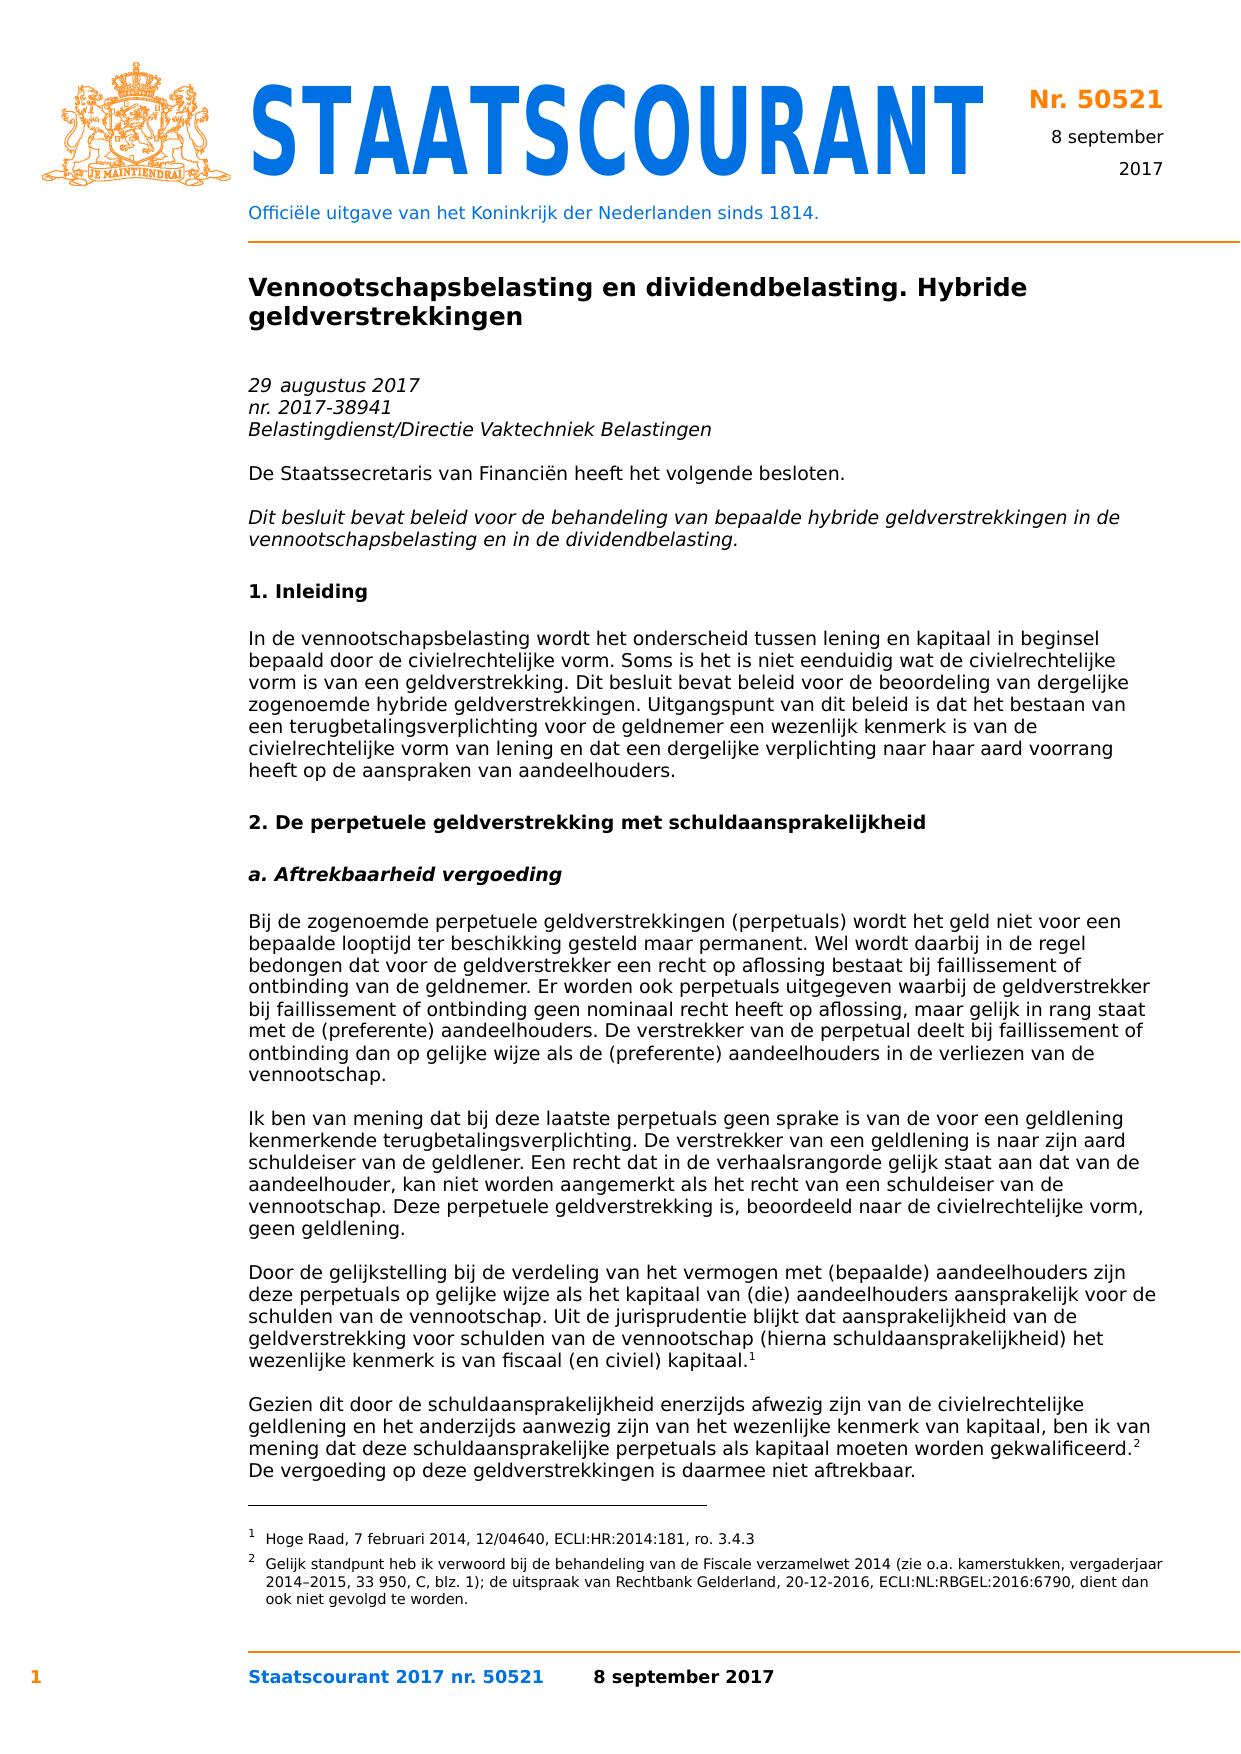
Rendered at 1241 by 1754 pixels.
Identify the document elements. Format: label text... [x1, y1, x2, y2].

text nr. 2017-38941 [248, 397, 1163, 419]
text De Staatssecretaris van Financiën heeft het volgende besloten. [248, 463, 1163, 485]
table_header STAATSCOURANT [248, 62, 998, 203]
text 29 augustus 2017 [248, 375, 1163, 397]
table_cell 2017 [998, 153, 1240, 203]
subtitle 2. De perpetuele geldverstrekking met schuldaansprakelijkheid [248, 812, 1163, 833]
table_cell 8 september [998, 121, 1240, 153]
table_cell Officiële uitgave van het Koninkrijk der Nederlanden sinds 1814. [248, 203, 1240, 241]
text Hoge Raad, 7 februari 2014, 12/04640, ECLI:HR:2014:181, ro. 3.4.3 [248, 1527, 1163, 1549]
text Belastingdienst/Directie Vaktechniek Belastingen [248, 419, 1163, 441]
picture [41, 62, 231, 186]
subtitle a. Aftrekbaarheid vergoeding [248, 863, 1163, 886]
subtitle Vennootschapsbelasting en dividendbelasting. Hybride geldverstrekkingen [248, 273, 1163, 331]
table_header [25, 62, 248, 241]
text In de vennootschapsbelasting wordt het onderscheid tussen lening en kapitaal in beginsel bepaald door de civielrechtelijke vorm. Soms is het is niet eenduidig wat de civielrechtelijke vorm is van een geldverstrekking. Dit besluit bevat beleid voor de beoordeling van dergelijke zogenoemde hybride geldverstrekkingen. Uitgangspunt van dit beleid is dat het bestaan van een terugbetalingsverplichting voor de geldnemer een wezenlijk kenmerk is van de civielrechtelijke vorm van lening en dat een dergelijke verplichting naar haar aard voorrang heeft op de aanspraken van aandeelhouders. [248, 628, 1163, 782]
text Gelijk standpunt heb ik verwoord bij de behandeling van de Fiscale verzamelwet 2014 (zie o.a. kamerstukken, vergaderjaar 2014–2015, 33 950, C, blz. 1); de uitspraak van Rechtbank Gelderland, 20-12-2016, ECLI:NL:RBGEL:2016:6790, dient dan ook niet gevolgd te worden. [248, 1552, 1163, 1608]
text Gezien dit door de schuldaansprakelijkheid enerzijds afwezig zijn van de civielrechtelijke geldlening en het anderzijds aanwezig zijn van het wezenlijke kenmerk van kapitaal, ben ik van mening dat deze schuldaansprakelijke perpetuals als kapitaal moeten worden gekwalificeerd. De vergoeding op deze geldverstrekkingen is daarmee niet aftrekbaar. [248, 1394, 1163, 1482]
text Door de gelijkstelling bij de verdeling van het vermogen met (bepaalde) aandeelhouders zijn deze perpetuals op gelijke wijze als het kapitaal van (die) aandeelhouders aansprakelijk voor de schulden van de vennootschap. Uit de jurisprudentie blijkt dat aansprakelijkheid van de geldverstrekking voor schulden van de vennootschap (hierna schuldaansprakelijkheid) het wezenlijke kenmerk is van fiscaal (en civiel) kapitaal. [248, 1262, 1163, 1372]
text Bij de zogenoemde perpetuele geldverstrekkingen (perpetuals) wordt het geld niet voor een bepaalde looptijd ter beschikking gesteld maar permanent. Wel wordt daarbij in de regel bedongen dat voor de geldverstrekker een recht op aflossing bestaat bij faillissement of ontbinding van de geldnemer. Er worden ook perpetuals uitgegeven waarbij de geldverstrekker bij faillissement of ontbinding geen nominaal recht heeft op aflossing, maar gelijk in rang staat met de (preferente) aandeelhouders. De verstrekker van de perpetual deelt bij faillissement of ontbinding dan op gelijke wijze als de (preferente) aandeelhouders in de verliezen van de vennootschap. [248, 911, 1163, 1086]
text Ik ben van mening dat bij deze laatste perpetuals geen sprake is van de voor een geldlening kenmerkende terugbetalingsverplichting. De verstrekker van een geldlening is naar zijn aard schuldeiser van de geldlener. Een recht dat in de verhaalsrangorde gelijk staat aan dat van de aandeelhouder, kan niet worden aangemerkt als het recht van een schuldeiser van de vennootschap. Deze perpetuele geldverstrekking is, beoordeeld naar de civielrechtelijke vorm, geen geldlening. [248, 1108, 1163, 1240]
subtitle 1. Inleiding [248, 581, 1163, 603]
text Dit besluit bevat beleid voor de behandeling van bepaalde hybride geldverstrekkingen in de vennootschapsbelasting en in de dividendbelasting. [248, 507, 1163, 551]
table_header Nr. 50521 [998, 62, 1240, 121]
